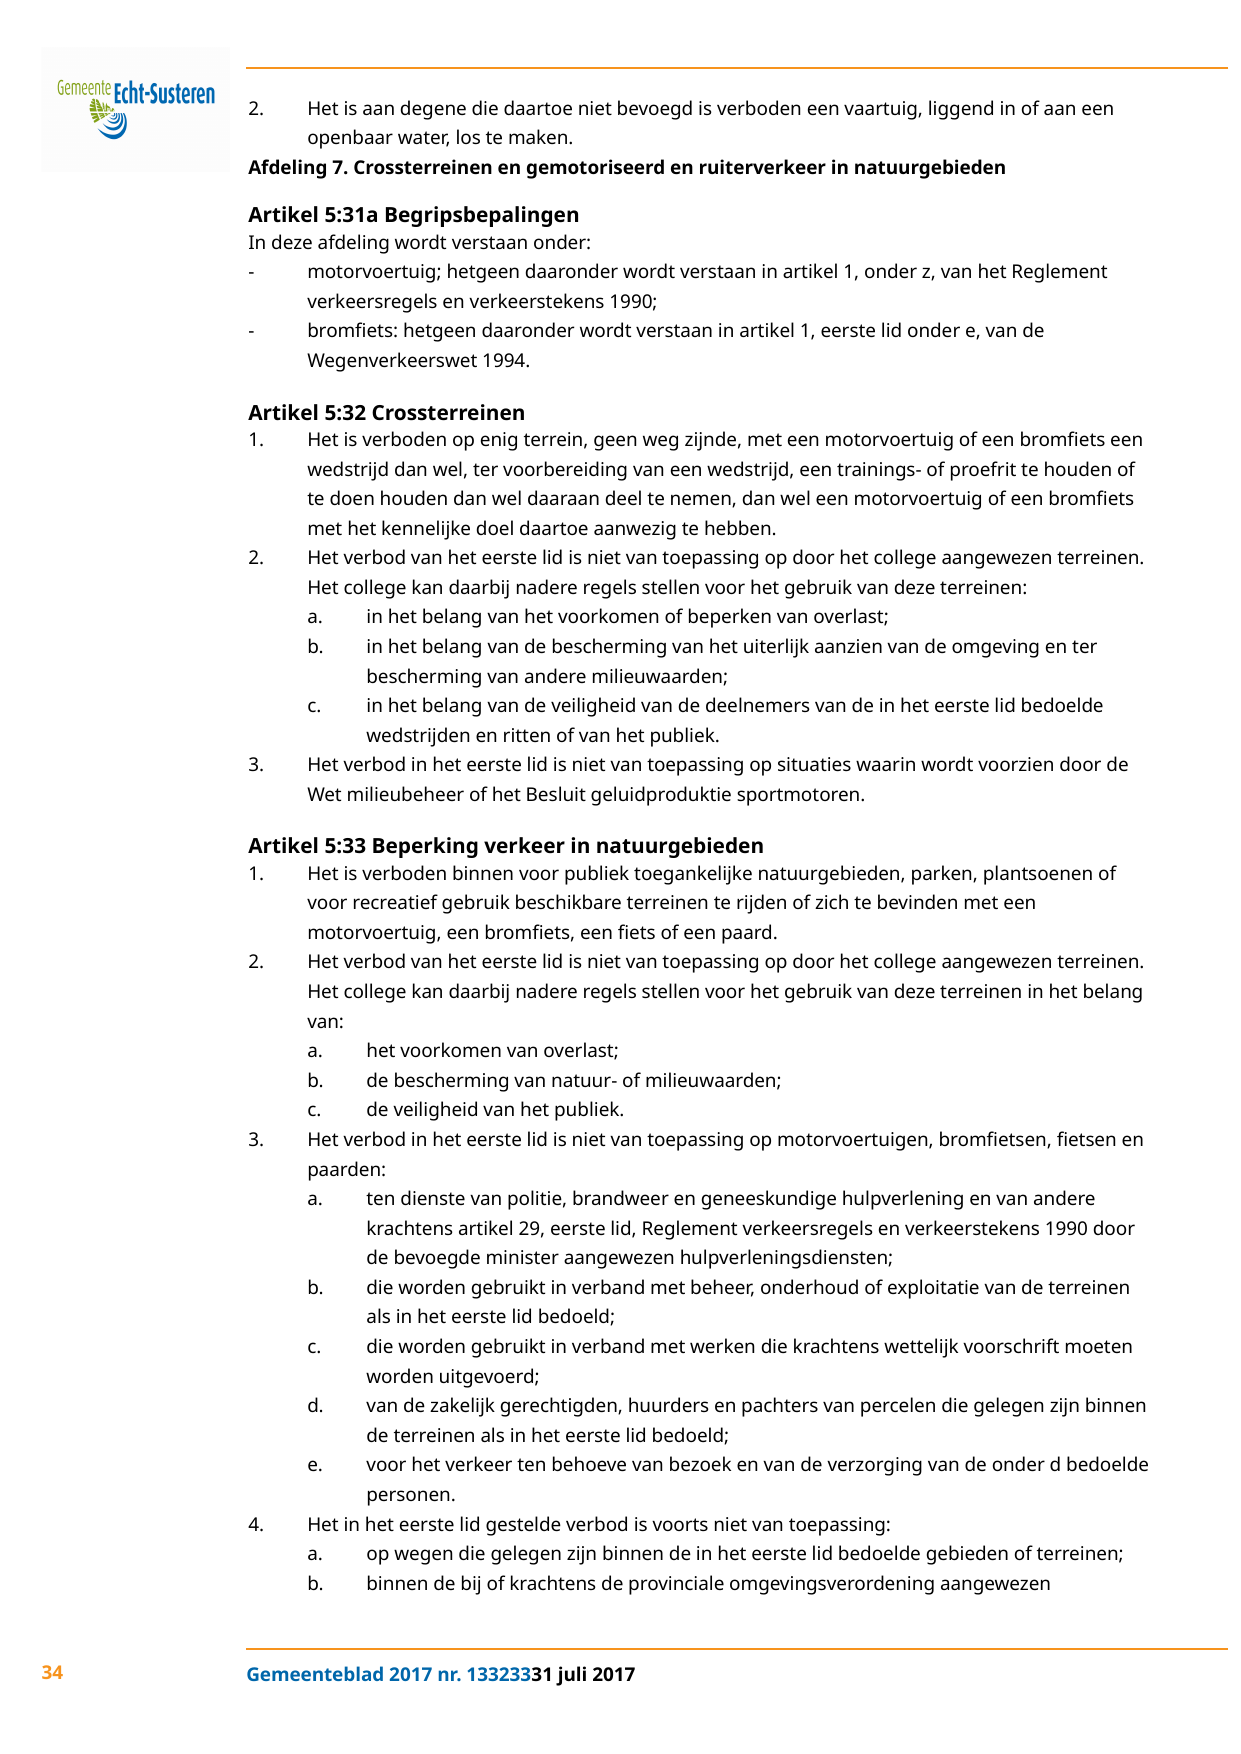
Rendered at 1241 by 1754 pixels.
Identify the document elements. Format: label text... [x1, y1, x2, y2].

list voor het verkeer ten behoeve van bezoek en van de verzorging van de onder d bedoelde personen. [307, 1452, 1152, 1507]
list Het is aan degene die daartoe niet bevoegd is verboden een vaartuig, liggend in of aan een openbaar water, los te maken. [248, 95, 1152, 150]
picture [41, 47, 231, 172]
list ten dienste van politie, brandweer en geneeskundige hulpverlening en van andere krachtens artikel 29, eerste lid, Reglement verkeersregels en verkeerstekens 1990 door de bevoegde minister aangewezen hulpverleningsdiensten; [307, 1185, 1152, 1270]
list Het verbod van het eerste lid is niet van toepassing op door het college aangewezen terreinen. Het college kan daarbij nadere regels stellen voor het gebruik van deze terreinen: [248, 544, 1152, 600]
list Het is verboden binnen voor publiek toegankelijke natuurgebieden, parken, plantsoenen of voor recreatief gebruik beschikbare terreinen te rijden of zich te bevinden met een motorvoertuig, een bromfiets, een fiets of een paard. [248, 860, 1152, 945]
list Het is verboden op enig terrein, geen weg zijnde, met een motorvoertuig of een bromfiets een wedstrijd dan wel, ter voorbereiding van een wedstrijd, een trainings- of proefrit te houden of te doen houden dan wel daaraan deel te nemen, dan wel een motorvoertuig of een bromfiets met het kennelijke doel daartoe aanwezig te hebben. [248, 426, 1152, 541]
list die worden gebruikt in verband met werken die krachtens wettelijk voorschrift moeten worden uitgevoerd; [307, 1333, 1152, 1389]
list Het verbod in het eerste lid is niet van toepassing op situaties waarin wordt voorzien door de Wet milieubeheer of het Besluit geluidproduktie sportmotoren. [248, 752, 1152, 807]
list het voorkomen van overlast; [307, 1037, 1152, 1063]
list op wegen die gelegen zijn binnen de in het eerste lid bedoelde gebieden of terreinen; [307, 1540, 1152, 1566]
list bromfiets: hetgeen daaronder wordt verstaan in artikel 1, eerste lid onder e, van de Wegenverkeerswet 1994. [248, 318, 1152, 373]
list binnen de bij of krachtens de provinciale omgevingsverordening aangewezen [307, 1570, 1152, 1596]
list in het belang van de veiligheid van de deelnemers van de in het eerste lid bedoelde wedstrijden en ritten of van het publiek. [307, 692, 1152, 748]
list Het verbod in het eerste lid is niet van toepassing op motorvoertuigen, bromfietsen, fietsen en paarden: [248, 1126, 1152, 1182]
text In deze afdeling wordt verstaan onder: [248, 229, 1152, 255]
list motorvoertuig; hetgeen daaronder wordt verstaan in artikel 1, onder z, van het Reglement verkeersregels en verkeerstekens 1990; [248, 258, 1152, 314]
list Het verbod van het eerste lid is niet van toepassing op door het college aangewezen terreinen. Het college kan daarbij nadere regels stellen voor het gebruik van deze terreinen in het belang van: [248, 949, 1152, 1034]
list in het belang van de bescherming van het uiterlijk aanzien van de omgeving en ter bescherming van andere milieuwaarden; [307, 633, 1152, 688]
list in het belang van het voorkomen of beperken van overlast; [307, 604, 1152, 629]
list de bescherming van natuur- of milieuwaarden; [307, 1067, 1152, 1093]
list de veiligheid van het publiek. [307, 1097, 1152, 1122]
text Artikel 5:33 Beperking verkeer in natuurgebieden [248, 832, 1152, 860]
text Artikel 5:31a Begripsbepalingen [248, 201, 1152, 229]
list Het in het eerste lid gestelde verbod is voorts niet van toepassing: [248, 1511, 1152, 1537]
list van de zakelijk gerechtigden, huurders en pachters van percelen die gelegen zijn binnen de terreinen als in het eerste lid bedoeld; [307, 1392, 1152, 1448]
list die worden gebruikt in verband met beheer, onderhoud of exploitatie van de terreinen als in het eerste lid bedoeld; [307, 1274, 1152, 1329]
text Artikel 5:32 Crossterreinen [248, 398, 1152, 426]
text Afdeling 7. Crossterreinen en gemotoriseerd en ruiterverkeer in natuurgebieden [248, 154, 1152, 180]
